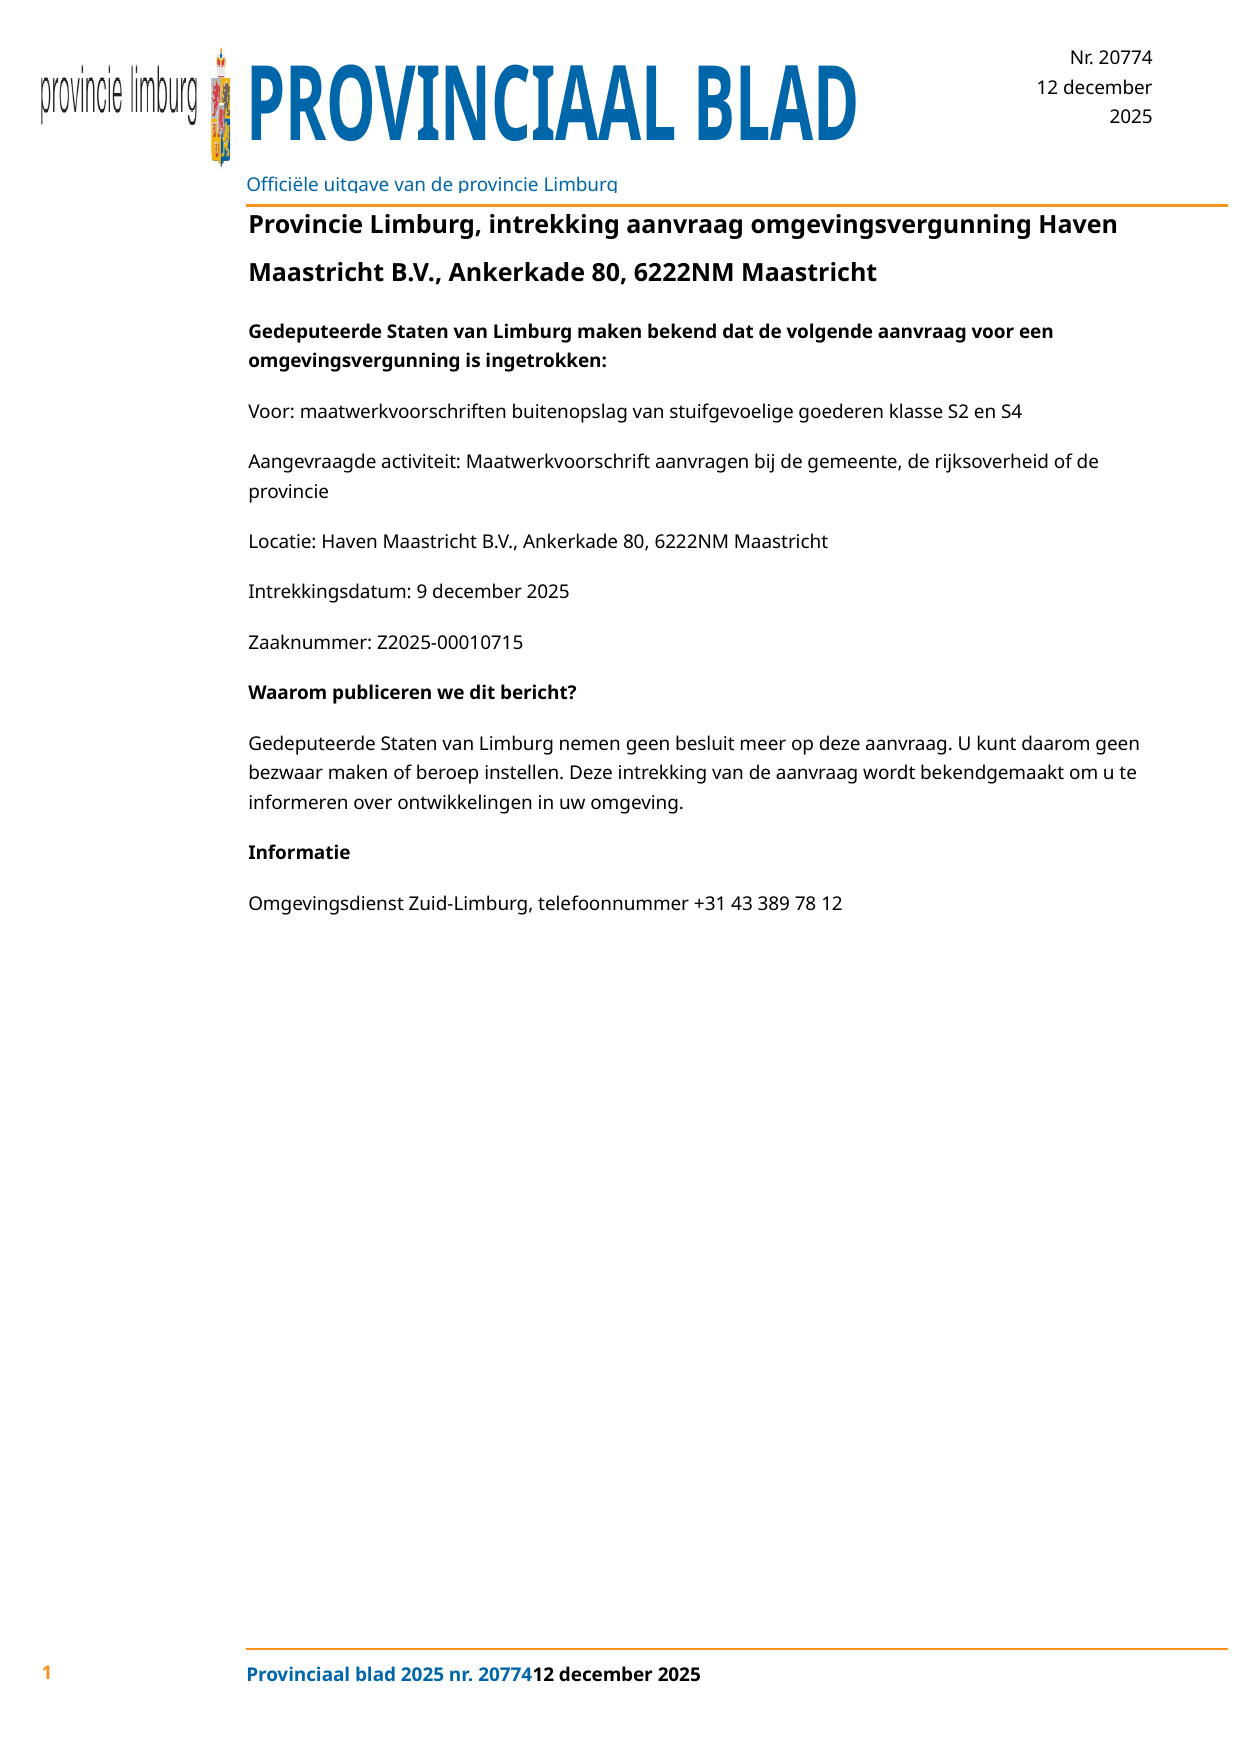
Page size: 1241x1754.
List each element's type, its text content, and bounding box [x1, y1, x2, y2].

text Gedeputeerde Staten van Limburg nemen geen besluit meer op deze aanvraag. U kunt daarom geen bezwaar maken of beroep instellen. Deze intrekking van de aanvraag wordt bekendgemaakt om u te informeren over ontwikkelingen in uw omgeving. [248, 730, 1152, 815]
text Aangevraagde activiteit: Maatwerkvoorschrift aanvragen bij de gemeente, de rijksoverheid of de provincie [248, 448, 1152, 504]
text Informatie [248, 839, 1152, 865]
text Gedeputeerde Staten van Limburg maken bekend dat de volgende aanvraag voor een omgevingsvergunning is ingetrokken: [248, 318, 1152, 373]
picture [41, 47, 231, 172]
text Locatie: Haven Maastricht B.V., Ankerkade 80, 6222NM Maastricht [248, 528, 1152, 554]
text Zaaknummer: Z2025-00010715 [248, 629, 1152, 655]
text Waarom publiceren we dit bericht? [248, 679, 1152, 705]
text Voor: maatwerkvoorschriften buitenopslag van stuifgevoelige goederen klasse S2 en S4 [248, 398, 1152, 424]
text Intrekkingsdatum: 9 december 2025 [248, 579, 1152, 604]
text Provincie Limburg, intrekking aanvraag omgevingsvergunning Haven Maastricht B.V., Ankerkade 80, 6222NM Maastricht [248, 207, 1152, 288]
text Omgevingsdienst Zuid-Limburg, telefoonnummer +31 43 389 78 12 [248, 890, 1152, 916]
